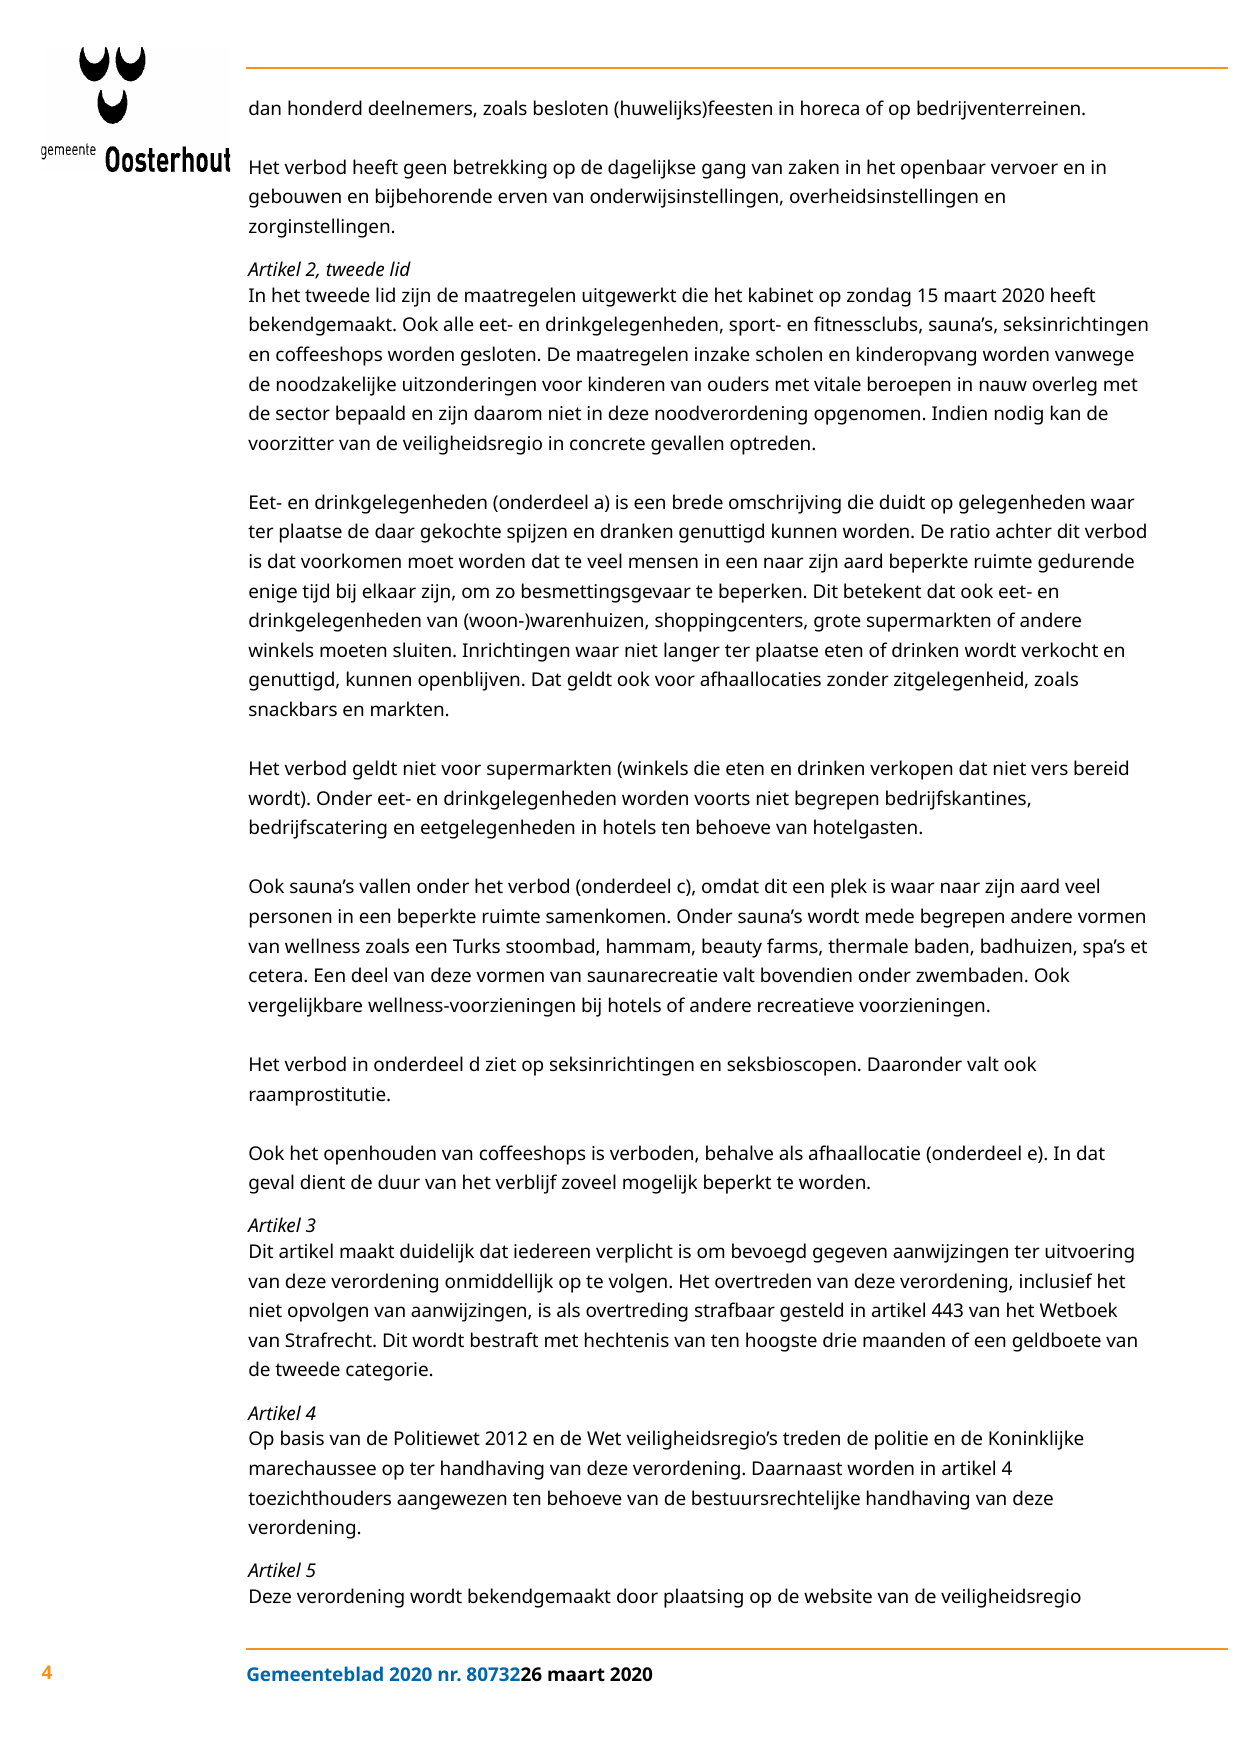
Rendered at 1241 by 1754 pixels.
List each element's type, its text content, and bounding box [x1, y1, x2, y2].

text Ook het openhouden van coffeeshops is verboden, behalve als afhaallocatie (onderdeel e). In dat geval dient de duur van het verblijf zoveel mogelijk beperkt te worden. [248, 1140, 1152, 1195]
text Dit artikel maakt duidelijk dat iedereen verplicht is om bevoegd gegeven aanwijzingen ter uitvoering van deze verordening onmiddellijk op te volgen. Het overtreden van deze verordening, inclusief het niet opvolgen van aanwijzingen, is als overtreding strafbaar gesteld in artikel 443 van het Wetboek van Strafrecht. Dit wordt bestraft met hechtenis van ten hoogste drie maanden of een geldboete van de tweede categorie. [248, 1238, 1152, 1382]
text Het verbod geldt niet voor supermarkten (winkels die eten en drinken verkopen dat niet vers bereid wordt). Onder eet- en drinkgelegenheden worden voorts niet begrepen bedrijfskantines, bedrijfscatering en eetgelegenheden in hotels ten behoeve van hotelgasten. [248, 755, 1152, 840]
text Artikel 5 [248, 1557, 1152, 1583]
text dan honderd deelnemers, zoals besloten (huwelijks)feesten in horeca of op bedrijventerreinen. [248, 95, 1152, 121]
text Eet- en drinkgelegenheden (onderdeel a) is een brede omschrijving die duidt op gelegenheden waar ter plaatse de daar gekochte spijzen en dranken genuttigd kunnen worden. De ratio achter dit verbod is dat voorkomen moet worden dat te veel mensen in een naar zijn aard beperkte ruimte gedurende enige tijd bij elkaar zijn, om zo besmettingsgevaar te beperken. Dit betekent dat ook eet- en drinkgelegenheden van (woon-)warenhuizen, shoppingcenters, grote supermarkten of andere winkels moeten sluiten. Inrichtingen waar niet langer ter plaatse eten of drinken wordt verkocht en genuttigd, kunnen openblijven. Dat geldt ook voor afhaallocaties zonder zitgelegenheid, zoals snackbars en markten. [248, 489, 1152, 722]
text Op basis van de Politiewet 2012 en de Wet veiligheidsregio’s treden de politie en de Koninklijke marechaussee op ter handhaving van deze verordening. Daarnaast worden in artikel 4 toezichthouders aangewezen ten behoeve van de bestuursrechtelijke handhaving van deze verordening. [248, 1426, 1152, 1540]
text Ook sauna’s vallen onder het verbod (onderdeel c), omdat dit een plek is waar naar zijn aard veel personen in een beperkte ruimte samenkomen. Onder sauna’s wordt mede begrepen andere vormen van wellness zoals een Turks stoombad, hammam, beauty farms, thermale baden, badhuizen, spa’s et cetera. Een deel van deze vormen van saunarecreatie valt bovendien onder zwembaden. Ook vergelijkbare wellness-voorzieningen bij hotels of andere recreatieve voorzieningen. [248, 874, 1152, 1018]
text Het verbod in onderdeel d ziet op seksinrichtingen en seksbioscopen. Daaronder valt ook raamprostitutie. [248, 1051, 1152, 1106]
text Artikel 2, tweede lid [248, 256, 1152, 282]
picture [41, 47, 231, 172]
text Het verbod heeft geen betrekking op de dagelijkse gang van zaken in het openbaar vervoer en in gebouwen en bijbehorende erven van onderwijsinstellingen, overheidsinstellingen en zorginstellingen. [248, 154, 1152, 239]
text In het tweede lid zijn de maatregelen uitgewerkt die het kabinet op zondag 15 maart 2020 heeft bekendgemaakt. Ook alle eet- en drinkgelegenheden, sport- en fitnessclubs, sauna’s, seksinrichtingen en coffeeshops worden gesloten. De maatregelen inzake scholen en kinderopvang worden vanwege de noodzakelijke uitzonderingen voor kinderen van ouders met vitale beroepen in nauw overleg met de sector bepaald en zijn daarom niet in deze noodverordening opgenomen. Indien nodig kan de voorzitter van de veiligheidsregio in concrete gevallen optreden. [248, 282, 1152, 456]
text Deze verordening wordt bekendgemaakt door plaatsing op de website van de veiligheidsregio [248, 1583, 1152, 1609]
text Artikel 3 [248, 1213, 1152, 1238]
text Artikel 4 [248, 1400, 1152, 1426]
